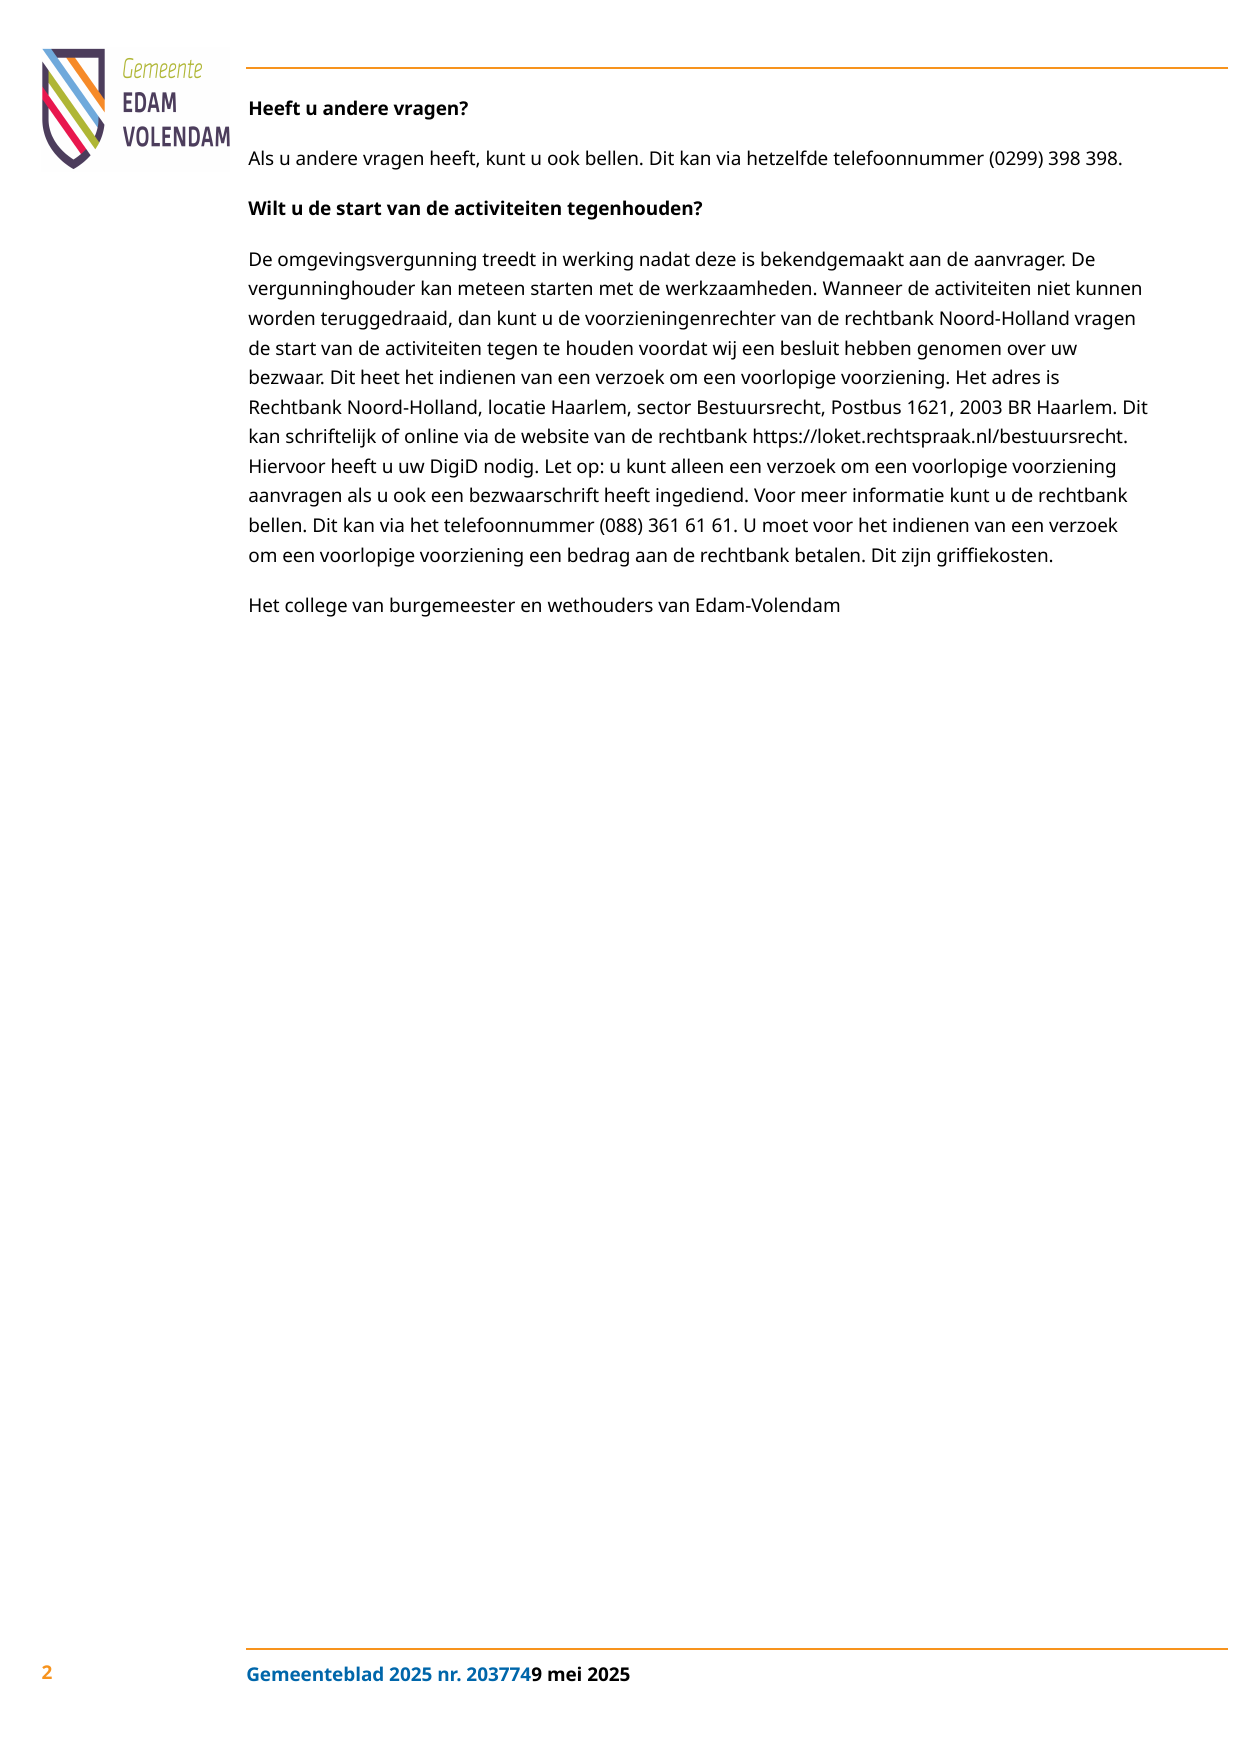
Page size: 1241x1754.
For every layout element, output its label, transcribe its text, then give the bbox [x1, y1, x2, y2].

text De omgevingsvergunning treedt in werking nadat deze is bekendgemaakt aan de aanvrager. De vergunninghouder kan meteen starten met de werkzaamheden. Wanneer de activiteiten niet kunnen worden teruggedraaid, dan kunt u de voorzieningenrechter van de rechtbank Noord-Holland vragen de start van de activiteiten tegen te houden voordat wij een besluit hebben genomen over uw bezwaar. Dit heet het indienen van een verzoek om een voorlopige voorziening. Het adres is Rechtbank Noord-Holland, locatie Haarlem, sector Bestuursrecht, Postbus 1621, 2003 BR Haarlem. Dit kan schriftelijk of online via de website van de rechtbank https://loket.rechtspraak.nl/bestuursrecht. Hiervoor heeft u uw DigiD nodig. Let op: u kunt alleen een verzoek om een voorlopige voorziening aanvragen als u ook een bezwaarschrift heeft ingediend. Voor meer informatie kunt u de rechtbank bellen. Dit kan via het telefoonnummer (088) 361 61 61. U moet voor het indienen van een verzoek om een voorlopige voorziening een bedrag aan de rechtbank betalen. Dit zijn griffiekosten. [248, 246, 1152, 568]
text Het college van burgemeester en wethouders van Edam-Volendam [248, 592, 1152, 618]
text Heeft u andere vragen? [248, 95, 1152, 121]
text Wilt u de start van de activiteiten tegenhouden? [248, 196, 1152, 221]
text Als u andere vragen heeft, kunt u ook bellen. Dit kan via hetzelfde telefoonnummer (0299) 398 398. [248, 145, 1152, 171]
picture [41, 47, 231, 172]
